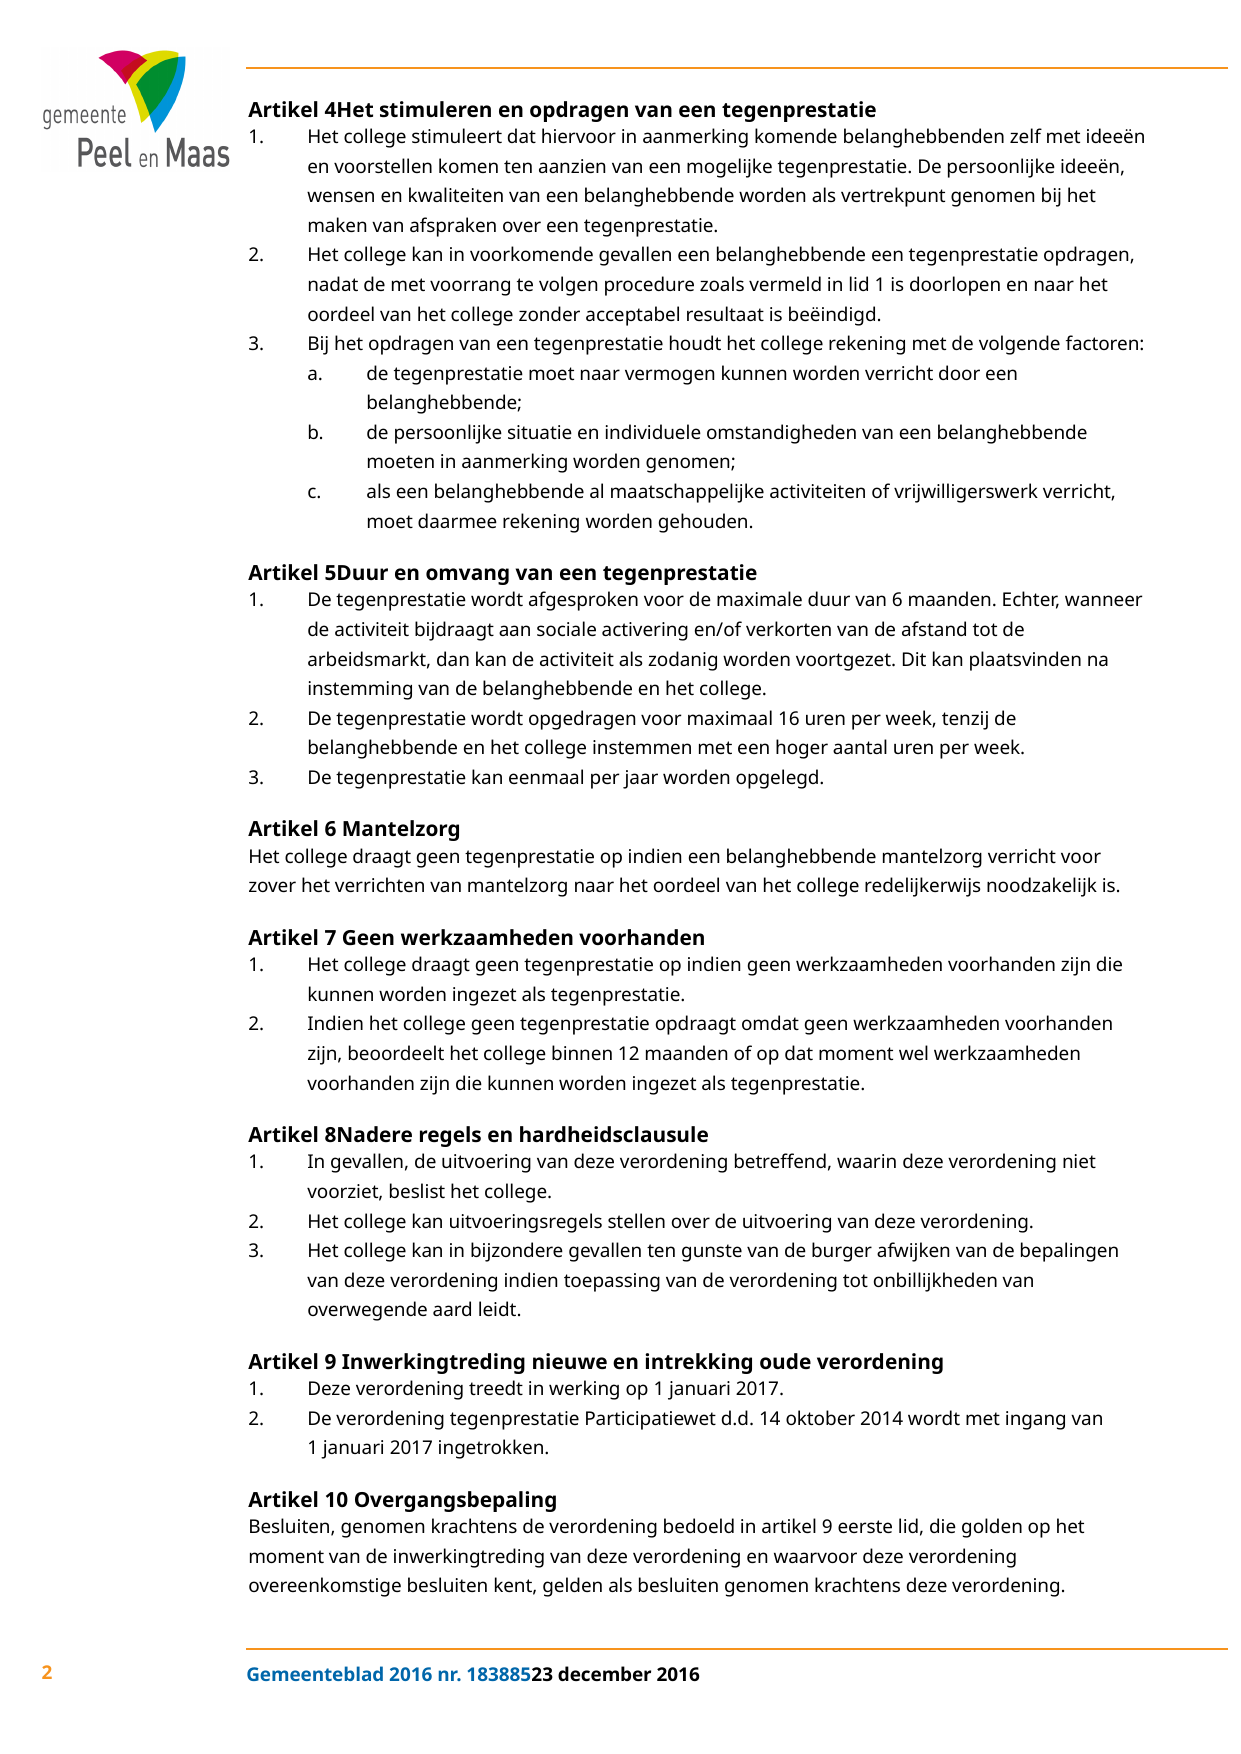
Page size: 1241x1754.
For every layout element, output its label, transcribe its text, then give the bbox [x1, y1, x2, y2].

text Artikel 10 Overgangsbepaling [248, 1485, 1152, 1513]
text Besluiten, genomen krachtens de verordening bedoeld in artikel 9 eerste lid, die golden op het moment van de inwerkingtreding van deze verordening en waarvoor deze verordening overeenkomstige besluiten kent, gelden als besluiten genomen krachtens deze verordening. [248, 1513, 1152, 1598]
list De tegenprestatie wordt opgedragen voor maximaal 16 uren per week, tenzij de belanghebbende en het college instemmen met een hoger aantal uren per week. [248, 705, 1152, 760]
list Bij het opdragen van een tegenprestatie houdt het college rekening met de volgende factoren: [248, 330, 1152, 356]
picture [41, 47, 231, 172]
list Deze verordening treedt in werking op 1 januari 2017. [248, 1375, 1152, 1401]
list 1 januari 2017 ingetrokken. [248, 1434, 1152, 1460]
list Het college kan uitvoeringsregels stellen over de uitvoering van deze verordening. [248, 1208, 1152, 1233]
list Het college draagt geen tegenprestatie op indien geen werkzaamheden voorhanden zijn die kunnen worden ingezet als tegenprestatie. [248, 951, 1152, 1007]
list de tegenprestatie moet naar vermogen kunnen worden verricht door een belanghebbende; [307, 360, 1152, 415]
list De verordening tegenprestatie Participatiewet d.d. 14 oktober 2014 wordt met ingang van [248, 1405, 1152, 1431]
list als een belanghebbende al maatschappelijke activiteiten of vrijwilligerswerk verricht, moet daarmee rekening worden gehouden. [307, 478, 1152, 533]
text Artikel 8Nadere regels en hardheidsclausule [248, 1120, 1152, 1149]
list De tegenprestatie wordt afgesproken voor de maximale duur van 6 maanden. Echter, wanneer de activiteit bijdraagt aan sociale activering en/of verkorten van de afstand tot de arbeidsmarkt, dan kan de activiteit als zodanig worden voortgezet. Dit kan plaatsvinden na instemming van de belanghebbende en het college. [248, 587, 1152, 701]
list Indien het college geen tegenprestatie opdraagt omdat geen werkzaamheden voorhanden zijn, beoordeelt het college binnen 12 maanden of op dat moment wel werkzaamheden voorhanden zijn die kunnen worden ingezet als tegenprestatie. [248, 1011, 1152, 1096]
text Artikel 4Het stimuleren en opdragen van een tegenprestatie [248, 95, 1152, 123]
text Artikel 9 Inwerkingtreding nieuwe en intrekking oude verordening [248, 1347, 1152, 1375]
text Artikel 5Duur en omvang van een tegenprestatie [248, 558, 1152, 587]
list Het college kan in voorkomende gevallen een belanghebbende een tegenprestatie opdragen, nadat de met voorrang te volgen procedure zoals vermeld in lid 1 is doorlopen en naar het oordeel van het college zonder acceptabel resultaat is beëindigd. [248, 242, 1152, 326]
text Artikel 6 Mantelzorg [248, 814, 1152, 843]
text Het college draagt geen tegenprestatie op indien een belanghebbende mantelzorg verricht voor zover het verrichten van mantelzorg naar het oordeel van het college redelijkerwijs noodzakelijk is. [248, 843, 1152, 898]
text Artikel 7 Geen werkzaamheden voorhanden [248, 923, 1152, 951]
list Het college kan in bijzondere gevallen ten gunste van de burger afwijken van de bepalingen van deze verordening indien toepassing van de verordening tot onbillijkheden van overwegende aard leidt. [248, 1237, 1152, 1322]
list Het college stimuleert dat hiervoor in aanmerking komende belanghebbenden zelf met ideeën en voorstellen komen ten aanzien van een mogelijke tegenprestatie. De persoonlijke ideeën, wensen en kwaliteiten van een belanghebbende worden als vertrekpunt genomen bij het maken van afspraken over een tegenprestatie. [248, 123, 1152, 238]
list de persoonlijke situatie en individuele omstandigheden van een belanghebbende moeten in aanmerking worden genomen; [307, 419, 1152, 474]
list In gevallen, de uitvoering van deze verordening betreffend, waarin deze verordening niet voorziet, beslist het college. [248, 1149, 1152, 1204]
list De tegenprestatie kan eenmaal per jaar worden opgelegd. [248, 764, 1152, 790]
